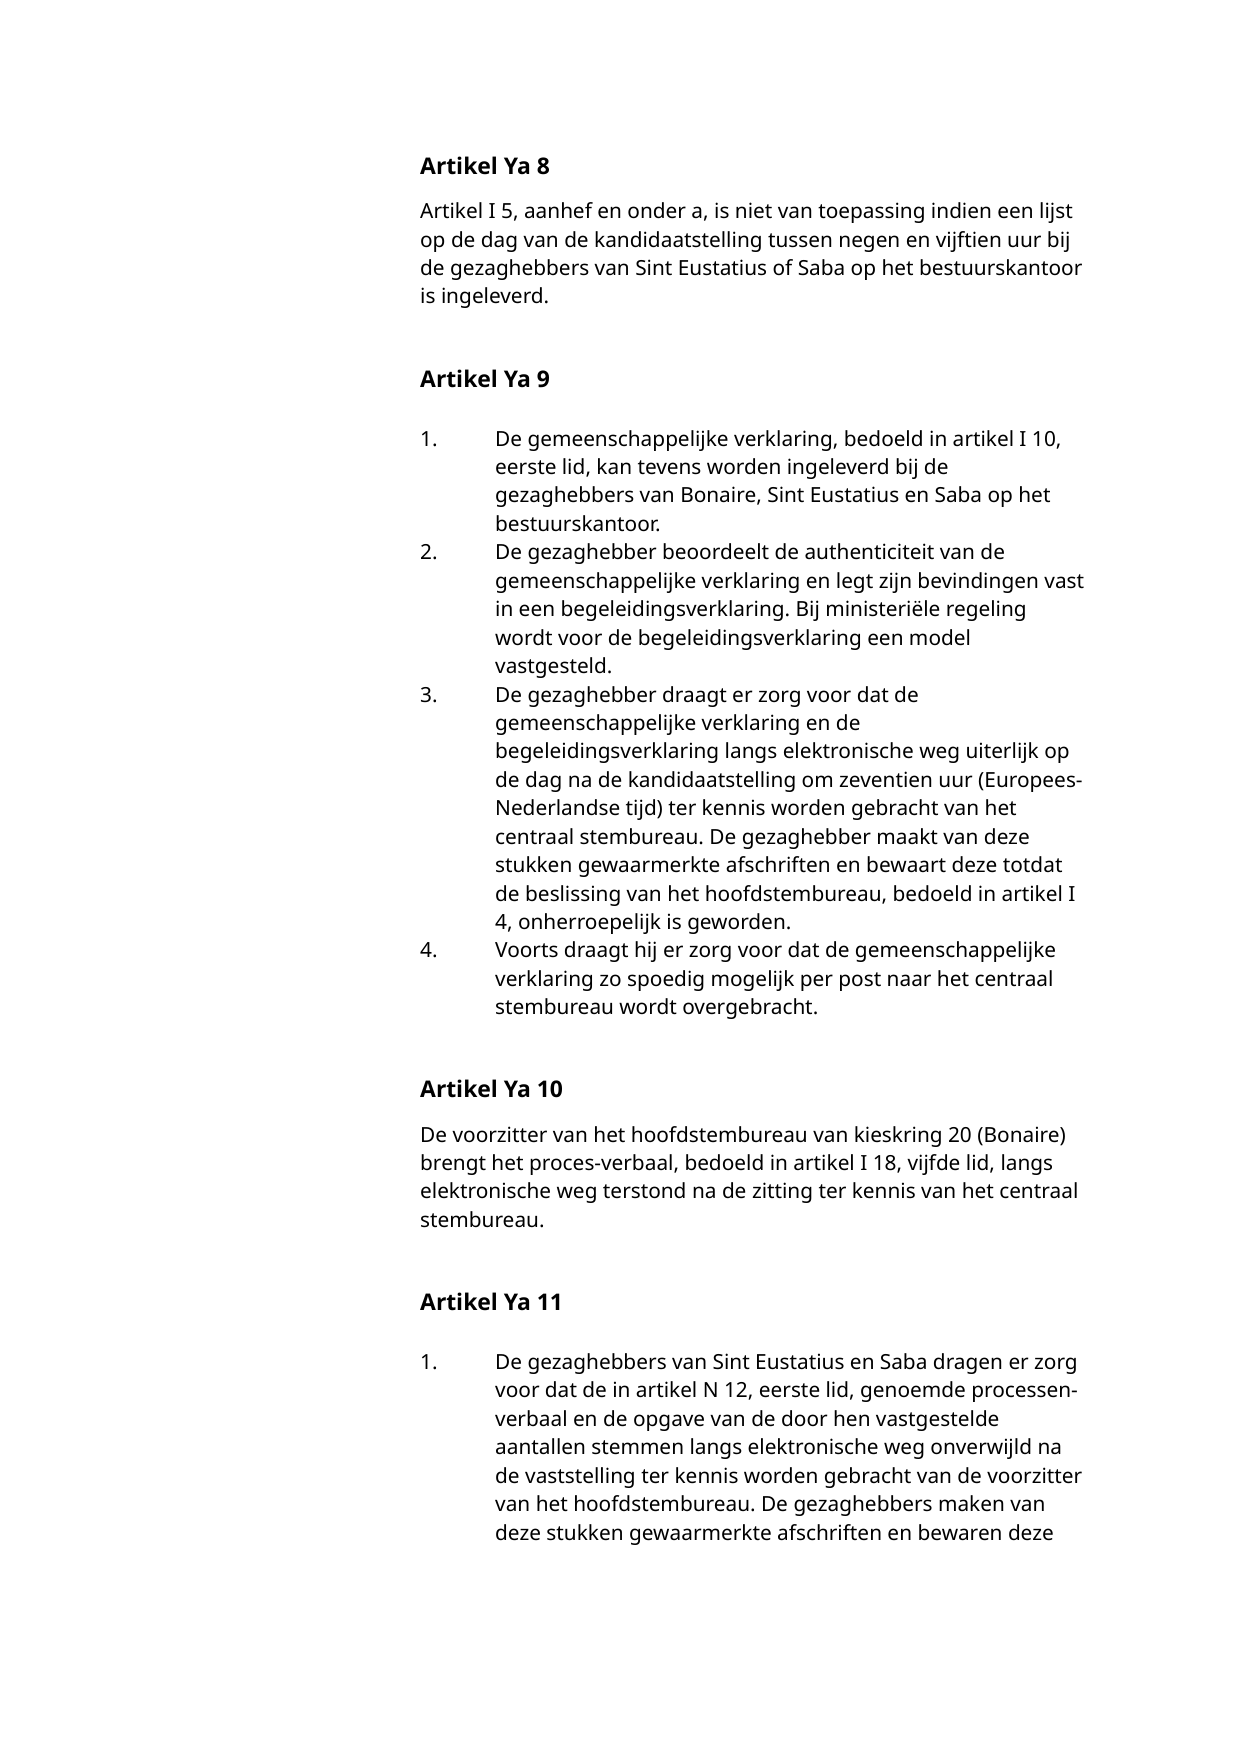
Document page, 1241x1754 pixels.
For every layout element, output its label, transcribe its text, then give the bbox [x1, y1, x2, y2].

text Artikel I 5, aanhef en onder a, is niet van toepassing indien een lijst op de dag van de kandidaatstelling tussen negen en vijftien uur bij de gezaghebbers van Sint Eustatius of Saba op het bestuurskantoor is ingeleverd. [420, 196, 1090, 310]
subtitle Artikel Ya 10 [420, 1073, 1090, 1105]
subtitle Artikel Ya 8 [420, 150, 1090, 181]
list De gezaghebber beoordeelt de authenticiteit van de gemeenschappelijke verklaring en legt zijn bevindingen vast in een begeleidingsverklaring. Bij ministeriële regeling wordt voor de begeleidingsverklaring een model vastgesteld. [420, 537, 1090, 680]
subtitle Artikel Ya 11 [420, 1286, 1090, 1317]
list De gemeenschappelijke verklaring, bedoeld in artikel I 10, eerste lid, kan tevens worden ingeleverd bij de gezaghebbers van Bonaire, Sint Eustatius en Saba op het bestuurskantoor. [420, 424, 1090, 537]
text De voorzitter van het hoofdstembureau van kieskring 20 (Bonaire) brengt het proces-verbaal, bedoeld in artikel I 18, vijfde lid, langs elektronische weg terstond na de zitting ter kennis van het centraal stembureau. [420, 1120, 1090, 1233]
subtitle Artikel Ya 9 [420, 362, 1090, 394]
list De gezaghebbers van Sint Eustatius en Saba dragen er zorg voor dat de in artikel N 12, eerste lid, genoemde processen-verbaal en de opgave van de door hen vastgestelde aantallen stemmen langs elektronische weg onverwijld na de vaststelling ter kennis worden gebracht van de voorzitter van het hoofdstembureau. De gezaghebbers maken van deze stukken gewaarmerkte afschriften en bewaren deze [420, 1347, 1090, 1546]
list Voorts draagt hij er zorg voor dat de gemeenschappelijke verklaring zo spoedig mogelijk per post naar het centraal stembureau wordt overgebracht. [420, 936, 1090, 1021]
list De gezaghebber draagt er zorg voor dat de gemeenschappelijke verklaring en de begeleidingsverklaring langs elektronische weg uiterlijk op de dag na de kandidaatstelling om zeventien uur (Europees-Nederlandse tijd) ter kennis worden gebracht van het centraal stembureau. De gezaghebber maakt van deze stukken gewaarmerkte afschriften en bewaart deze totdat de beslissing van het hoofdstembureau, bedoeld in artikel I 4, onherroepelijk is geworden. [420, 680, 1090, 936]
